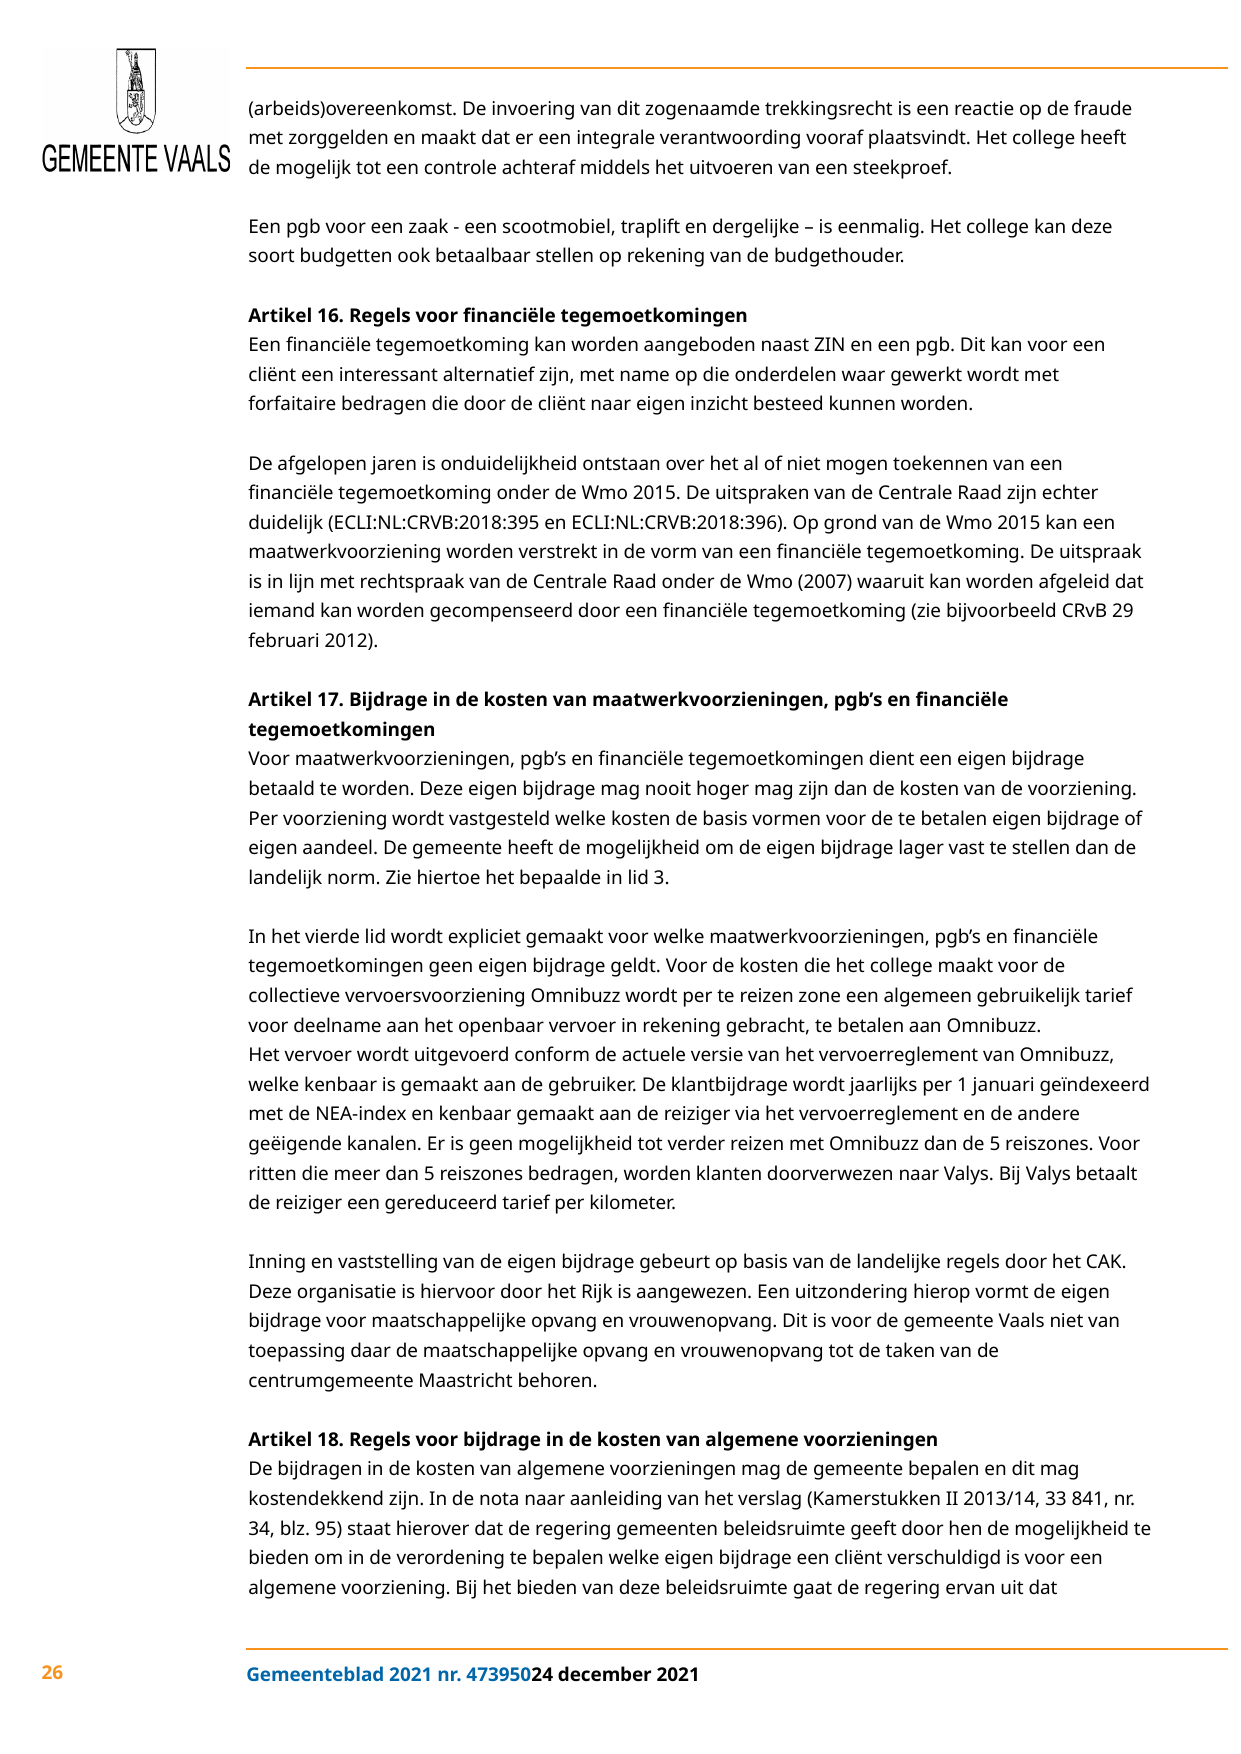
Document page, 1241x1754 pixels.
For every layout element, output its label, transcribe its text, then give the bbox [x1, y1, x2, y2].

text Inning en vaststelling van de eigen bijdrage gebeurt op basis van de landelijke regels door het CAK. Deze organisatie is hiervoor door het Rijk is aangewezen. Een uitzondering hierop vormt de eigen bijdrage voor maatschappelijke opvang en vrouwenopvang. Dit is voor de gemeente Vaals niet van toepassing daar de maatschappelijke opvang en vrouwenopvang tot de taken van de centrumgemeente Maastricht behoren. [248, 1248, 1152, 1393]
text (arbeids)overeenkomst. De invoering van dit zogenaamde trekkingsrecht is een reactie op de fraude met zorggelden en maakt dat er een integrale verantwoording vooraf plaatsvindt. Het college heeft de mogelijk tot een controle achteraf middels het uitvoeren van een steekproef. [248, 95, 1152, 180]
text In het vierde lid wordt expliciet gemaakt voor welke maatwerkvoorzieningen, pgb’s en financiële tegemoetkomingen geen eigen bijdrage geldt. Voor de kosten die het college maakt voor de collectieve vervoersvoorziening Omnibuzz wordt per te reizen zone een algemeen gebruikelijk tarief voor deelname aan het openbaar vervoer in rekening gebracht, te betalen aan Omnibuzz. [248, 923, 1152, 1038]
text Artikel 17. Bijdrage in de kosten van maatwerkvoorzieningen, pgb’s en financiële tegemoetkomingen [248, 686, 1152, 742]
text Voor maatwerkvoorzieningen, pgb’s en financiële tegemoetkomingen dient een eigen bijdrage betaald te worden. Deze eigen bijdrage mag nooit hoger mag zijn dan de kosten van de voorziening. Per voorziening wordt vastgesteld welke kosten de basis vormen voor de te betalen eigen bijdrage of eigen aandeel. De gemeente heeft de mogelijkheid om de eigen bijdrage lager vast te stellen dan de landelijk norm. Zie hiertoe het bepaalde in lid 3. [248, 746, 1152, 890]
text Artikel 18. Regels voor bijdrage in de kosten van algemene voorzieningen [248, 1426, 1152, 1452]
text De afgelopen jaren is onduidelijkheid ontstaan over het al of niet mogen toekennen van een financiële tegemoetkoming onder de Wmo 2015. De uitspraken van de Centrale Raad zijn echter duidelijk (ECLI:NL:CRVB:2018:395 en ECLI:NL:CRVB:2018:396). Op grond van de Wmo 2015 kan een maatwerkvoorziening worden verstrekt in de vorm van een financiële tegemoetkoming. De uitspraak is in lijn met rechtspraak van de Centrale Raad onder de Wmo (2007) waaruit kan worden afgeleid dat iemand kan worden gecompenseerd door een financiële tegemoetkoming (zie bijvoorbeeld CRvB 29 februari 2012). [248, 450, 1152, 653]
text De bijdragen in de kosten van algemene voorzieningen mag de gemeente bepalen en dit mag kostendekkend zijn. In de nota naar aanleiding van het verslag (Kamerstukken II 2013/14, 33 841, nr. 34, blz. 95) staat hierover dat de regering gemeenten beleidsruimte geeft door hen de mogelijkheid te bieden om in de verordening te bepalen welke eigen bijdrage een cliënt verschuldigd is voor een algemene voorziening. Bij het bieden van deze beleidsruimte gaat de regering ervan uit dat [248, 1456, 1152, 1600]
picture [41, 47, 231, 172]
text Een pgb voor een zaak - een scootmobiel, traplift en dergelijke – is eenmalig. Het college kan deze soort budgetten ook betaalbaar stellen op rekening van de budgethouder. [248, 213, 1152, 268]
text Het vervoer wordt uitgevoerd conform de actuele versie van het vervoerreglement van Omnibuzz, welke kenbaar is gemaakt aan de gebruiker. De klantbijdrage wordt jaarlijks per 1 januari geïndexeerd met de NEA-index en kenbaar gemaakt aan de reiziger via het vervoerreglement en de andere geëigende kanalen. Er is geen mogelijkheid tot verder reizen met Omnibuzz dan de 5 reiszones. Voor ritten die meer dan 5 reiszones bedragen, worden klanten doorverwezen naar Valys. Bij Valys betaalt de reiziger een gereduceerd tarief per kilometer. [248, 1041, 1152, 1215]
text Artikel 16. Regels voor financiële tegemoetkomingen [248, 302, 1152, 328]
text Een financiële tegemoetkoming kan worden aangeboden naast ZIN en een pgb. Dit kan voor een cliënt een interessant alternatief zijn, met name op die onderdelen waar gewerkt wordt met forfaitaire bedragen die door de cliënt naar eigen inzicht besteed kunnen worden. [248, 331, 1152, 416]
